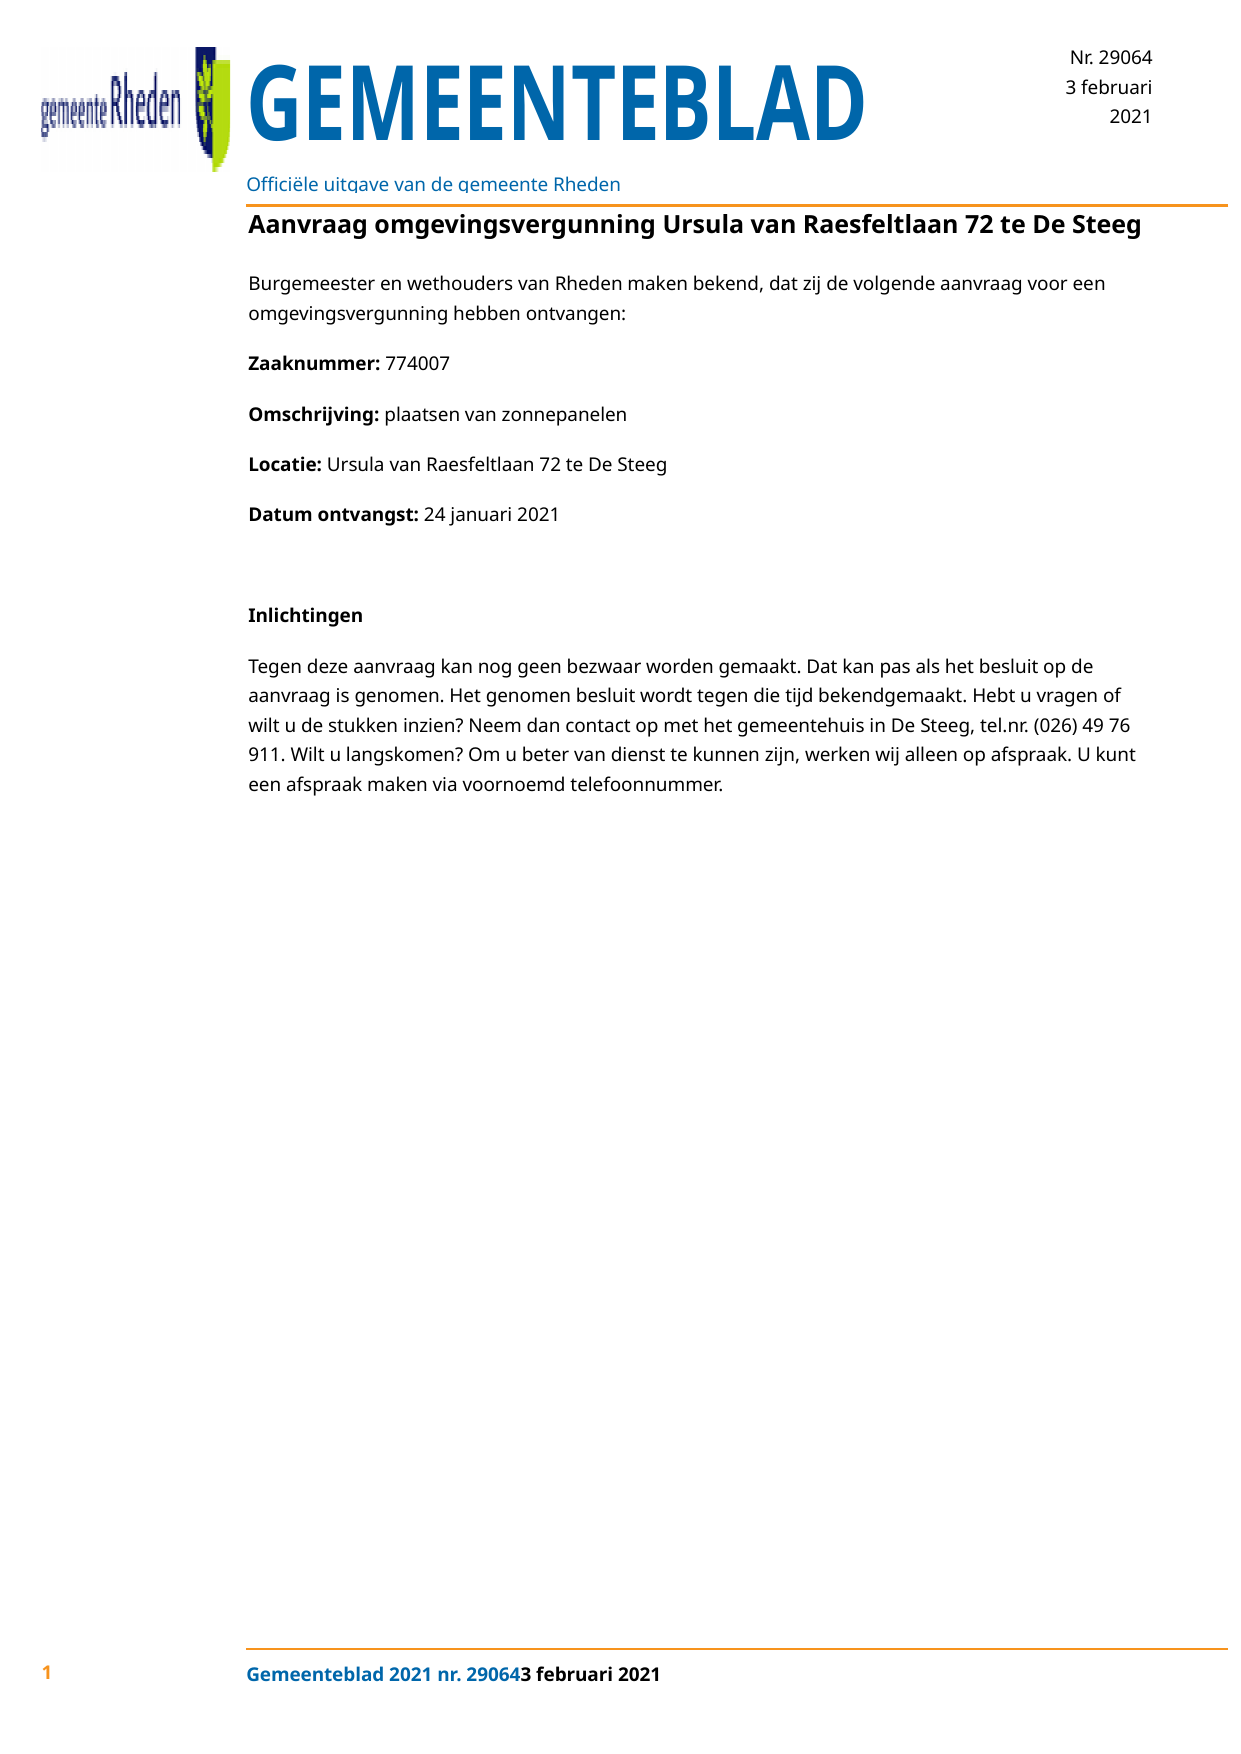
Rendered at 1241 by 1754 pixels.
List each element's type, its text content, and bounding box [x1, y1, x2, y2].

text Burgemeester en wethouders van Rheden maken bekend, dat zij de volgende aanvraag voor een omgevingsvergunning hebben ontvangen: [248, 270, 1152, 326]
text Omschrijving: plaatsen van zonnepanelen [248, 401, 1152, 426]
text Datum ontvangst: 24 januari 2021 [248, 502, 1152, 527]
picture [41, 47, 231, 172]
text Inlichtingen [248, 602, 1152, 628]
text Locatie: Ursula van Raesfeltlaan 72 te De Steeg [248, 451, 1152, 477]
text Aanvraag omgevingsvergunning Ursula van Raesfeltlaan 72 te De Steeg [248, 207, 1152, 241]
text Zaaknummer: 774007 [248, 350, 1152, 376]
text Tegen deze aanvraag kan nog geen bezwaar worden gemaakt. Dat kan pas als het besluit op de aanvraag is genomen. Het genomen besluit wordt tegen die tijd bekendgemaakt. Hebt u vragen of wilt u de stukken inzien? Neem dan contact op met het gemeentehuis in De Steeg, tel.nr. (026) 49 76 911. Wilt u langskomen? Om u beter van dienst te kunnen zijn, werken wij alleen op afspraak. U kunt een afspraak maken via voornoemd telefoonnummer. [248, 653, 1152, 797]
